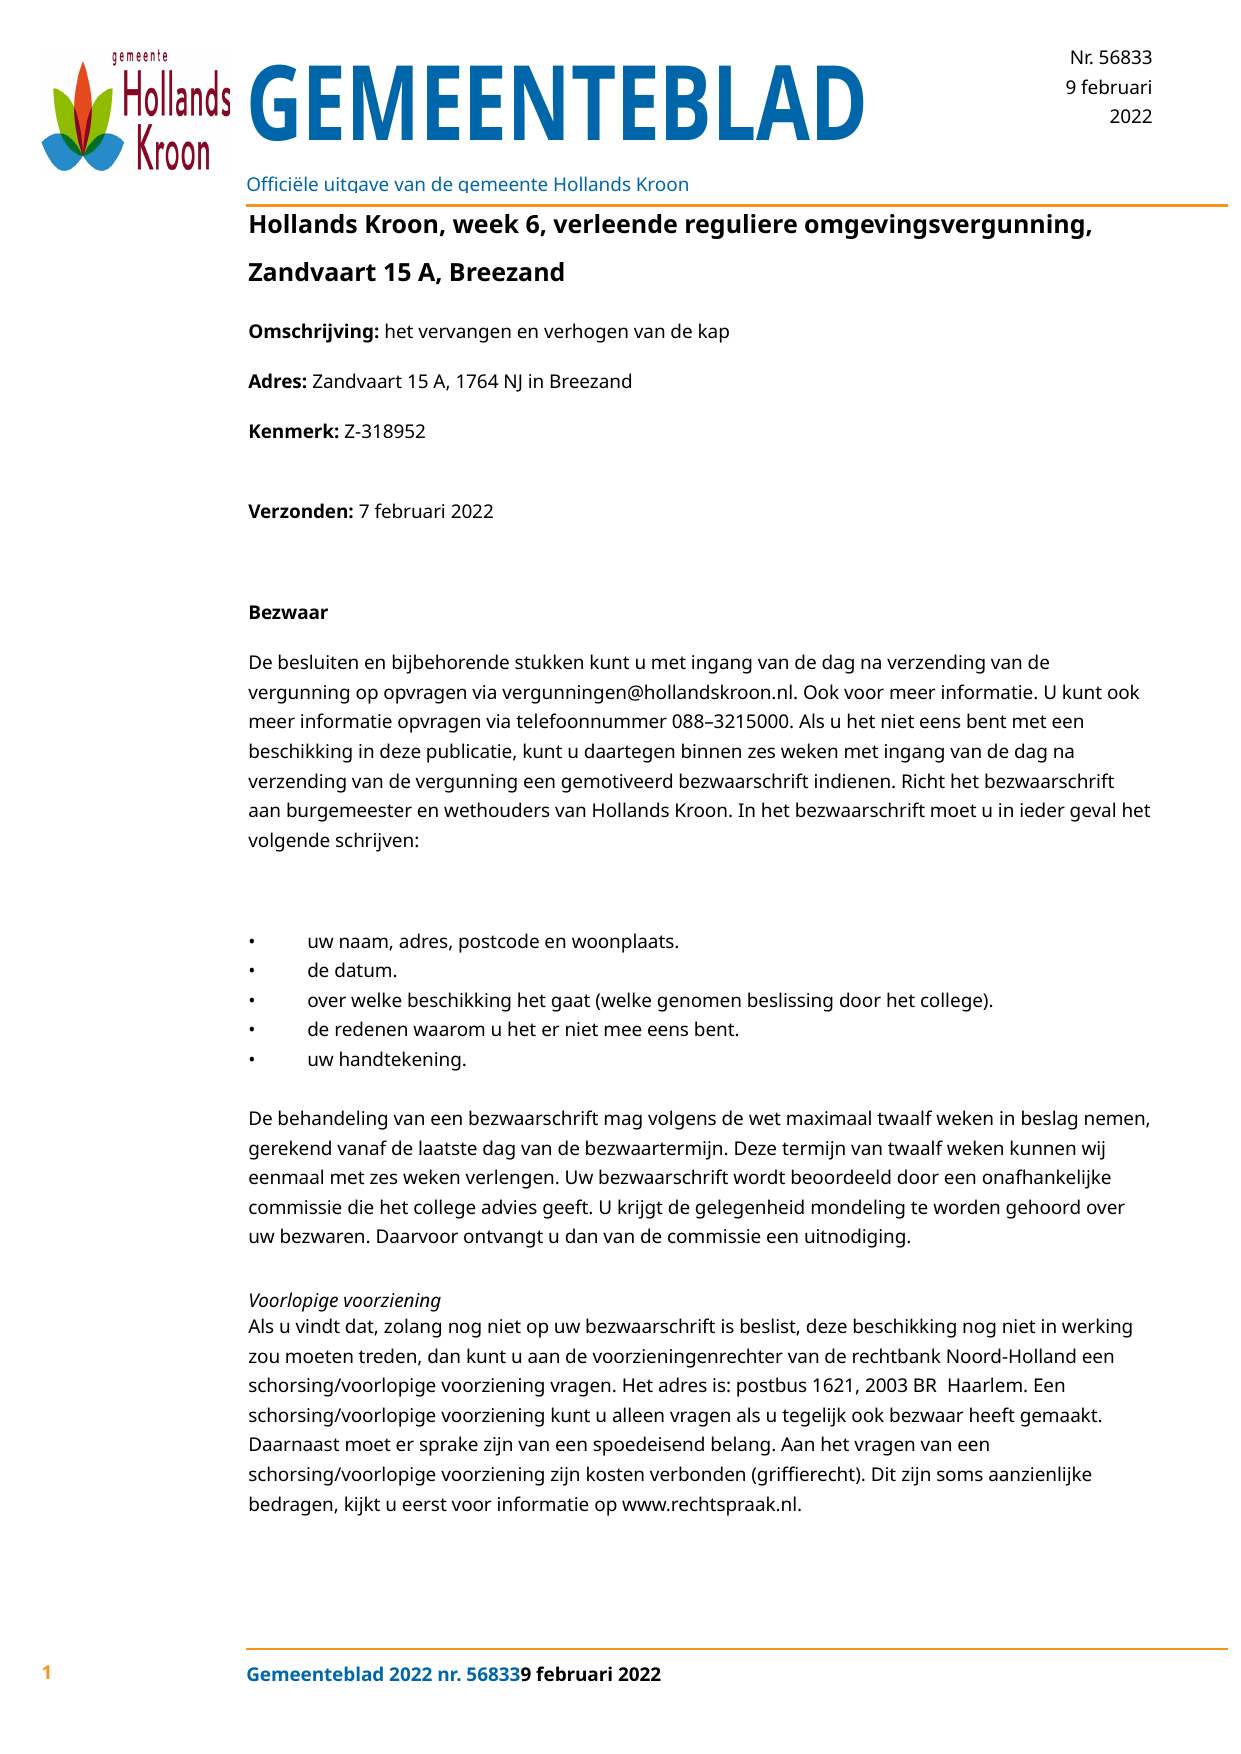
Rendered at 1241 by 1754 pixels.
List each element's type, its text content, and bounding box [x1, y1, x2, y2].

text Verzonden: 7 februari 2022 [248, 498, 1152, 524]
list uw handtekening. [248, 1046, 1152, 1072]
picture [41, 47, 231, 172]
text Voorlopige voorziening [248, 1288, 1152, 1313]
text Als u vindt dat, zolang nog niet op uw bezwaarschrift is beslist, deze beschikking nog niet in werking zou moeten treden, dan kunt u aan de voorzieningenrechter van de rechtbank Noord-Holland een schorsing/voorlopige voorziening vragen. Het adres is: postbus 1621, 2003 BR Haarlem. Een schorsing/voorlopige voorziening kunt u alleen vragen als u tegelijk ook bezwaar heeft gemaakt. Daarnaast moet er sprake zijn van een spoedeisend belang. Aan het vragen van een schorsing/voorlopige voorziening zijn kosten verbonden (griffierecht). Dit zijn soms aanzienlijke bedragen, kijkt u eerst voor informatie op www.rechtspraak.nl. [248, 1313, 1152, 1517]
table_header [700, 469, 1152, 495]
table_header [248, 469, 700, 495]
text Bezwaar [248, 599, 1152, 625]
list uw naam, adres, postcode en woonplaats. [248, 928, 1152, 953]
text Kenmerk: Z-318952 [248, 419, 1152, 444]
list over welke beschikking het gaat (welke genomen beslissing door het college). [248, 987, 1152, 1013]
text De besluiten en bijbehorende stukken kunt u met ingang van de dag na verzending van de vergunning op opvragen via vergunningen@hollandskroon.nl. Ook voor meer informatie. U kunt ook meer informatie opvragen via telefoonnummer 088–3215000. Als u het niet eens bent met een beschikking in deze publicatie, kunt u daartegen binnen zes weken met ingang van de dag na verzending van de vergunning een gemotiveerd bezwaarschrift indienen. Richt het bezwaarschrift aan burgemeester en wethouders van Hollands Kroon. In het bezwaarschrift moet u in ieder geval het volgende schrijven: [248, 649, 1152, 853]
text Omschrijving: het vervangen en verhogen van de kap [248, 318, 1152, 344]
list de datum. [248, 957, 1152, 983]
text Hollands Kroon, week 6, verleende reguliere omgevingsvergunning, Zandvaart 15 A, Breezand [248, 207, 1152, 288]
text De behandeling van een bezwaarschrift mag volgens de wet maximaal twaalf weken in beslag nemen, gerekend vanaf de laatste dag van de bezwaartermijn. Deze termijn van twaalf weken kunnen wij eenmaal met zes weken verlengen. Uw bezwaarschrift wordt beoordeeld door een onafhankelijke commissie die het college advies geeft. U krijgt de gelegenheid mondeling te worden gehoord over uw bezwaren. Daarvoor ontvangt u dan van de commissie een uitnodiging. [248, 1105, 1152, 1249]
text Adres: Zandvaart 15 A, 1764 NJ in Breezand [248, 368, 1152, 394]
list de redenen waarom u het er niet mee eens bent. [248, 1017, 1152, 1042]
